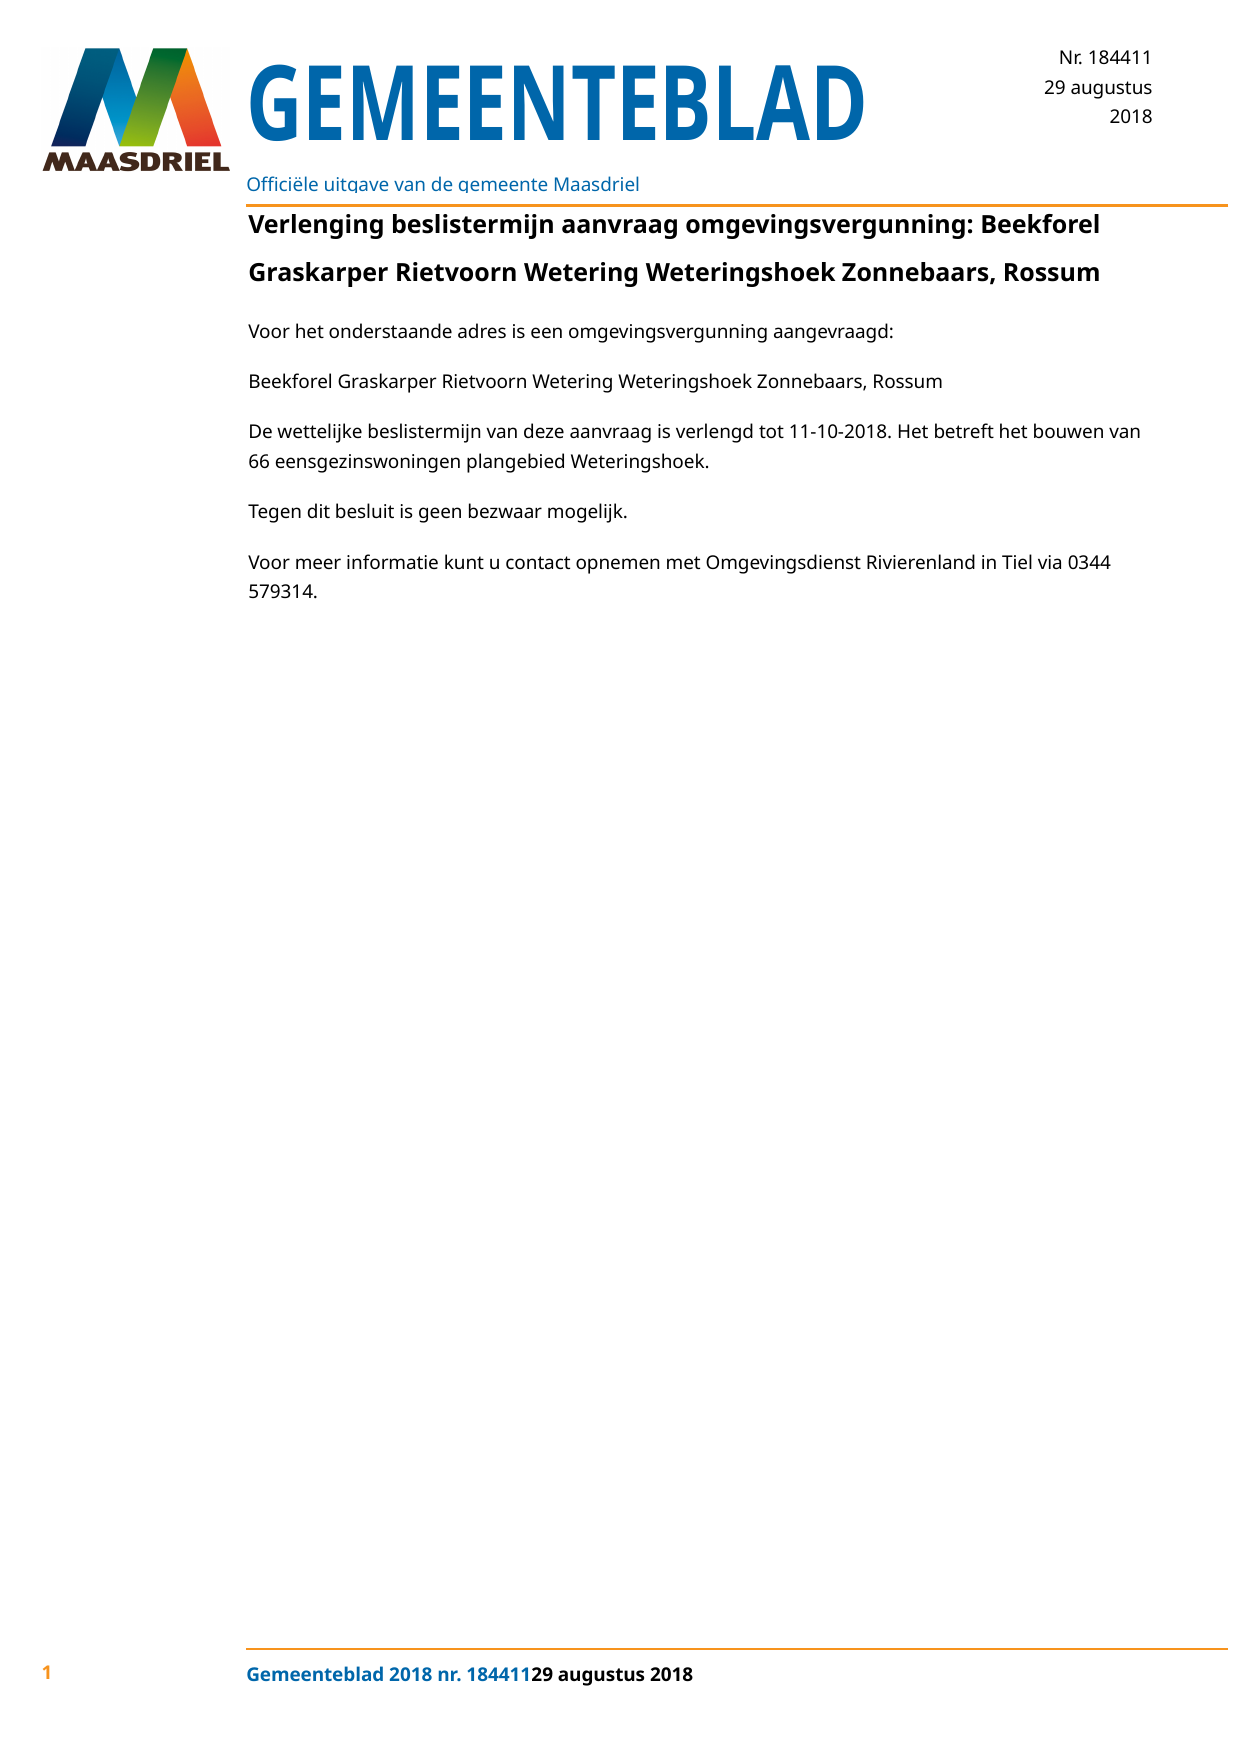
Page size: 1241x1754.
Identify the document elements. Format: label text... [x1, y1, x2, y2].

text Verlenging beslistermijn aanvraag omgevingsvergunning: Beekforel Graskarper Rietvoorn Wetering Weteringshoek Zonnebaars, Rossum [248, 207, 1152, 288]
text Tegen dit besluit is geen bezwaar mogelijk. [248, 499, 1152, 524]
picture [41, 47, 231, 172]
text Voor het onderstaande adres is een omgevingsvergunning aangevraagd: [248, 318, 1152, 344]
text Voor meer informatie kunt u contact opnemen met Omgevingsdienst Rivierenland in Tiel via 0344 579314. [248, 549, 1152, 604]
text De wettelijke beslistermijn van deze aanvraag is verlengd tot 11-10-2018. Het betreft het bouwen van 66 eensgezinswoningen plangebied Weteringshoek. [248, 419, 1152, 474]
text Beekforel Graskarper Rietvoorn Wetering Weteringshoek Zonnebaars, Rossum [248, 368, 1152, 394]
